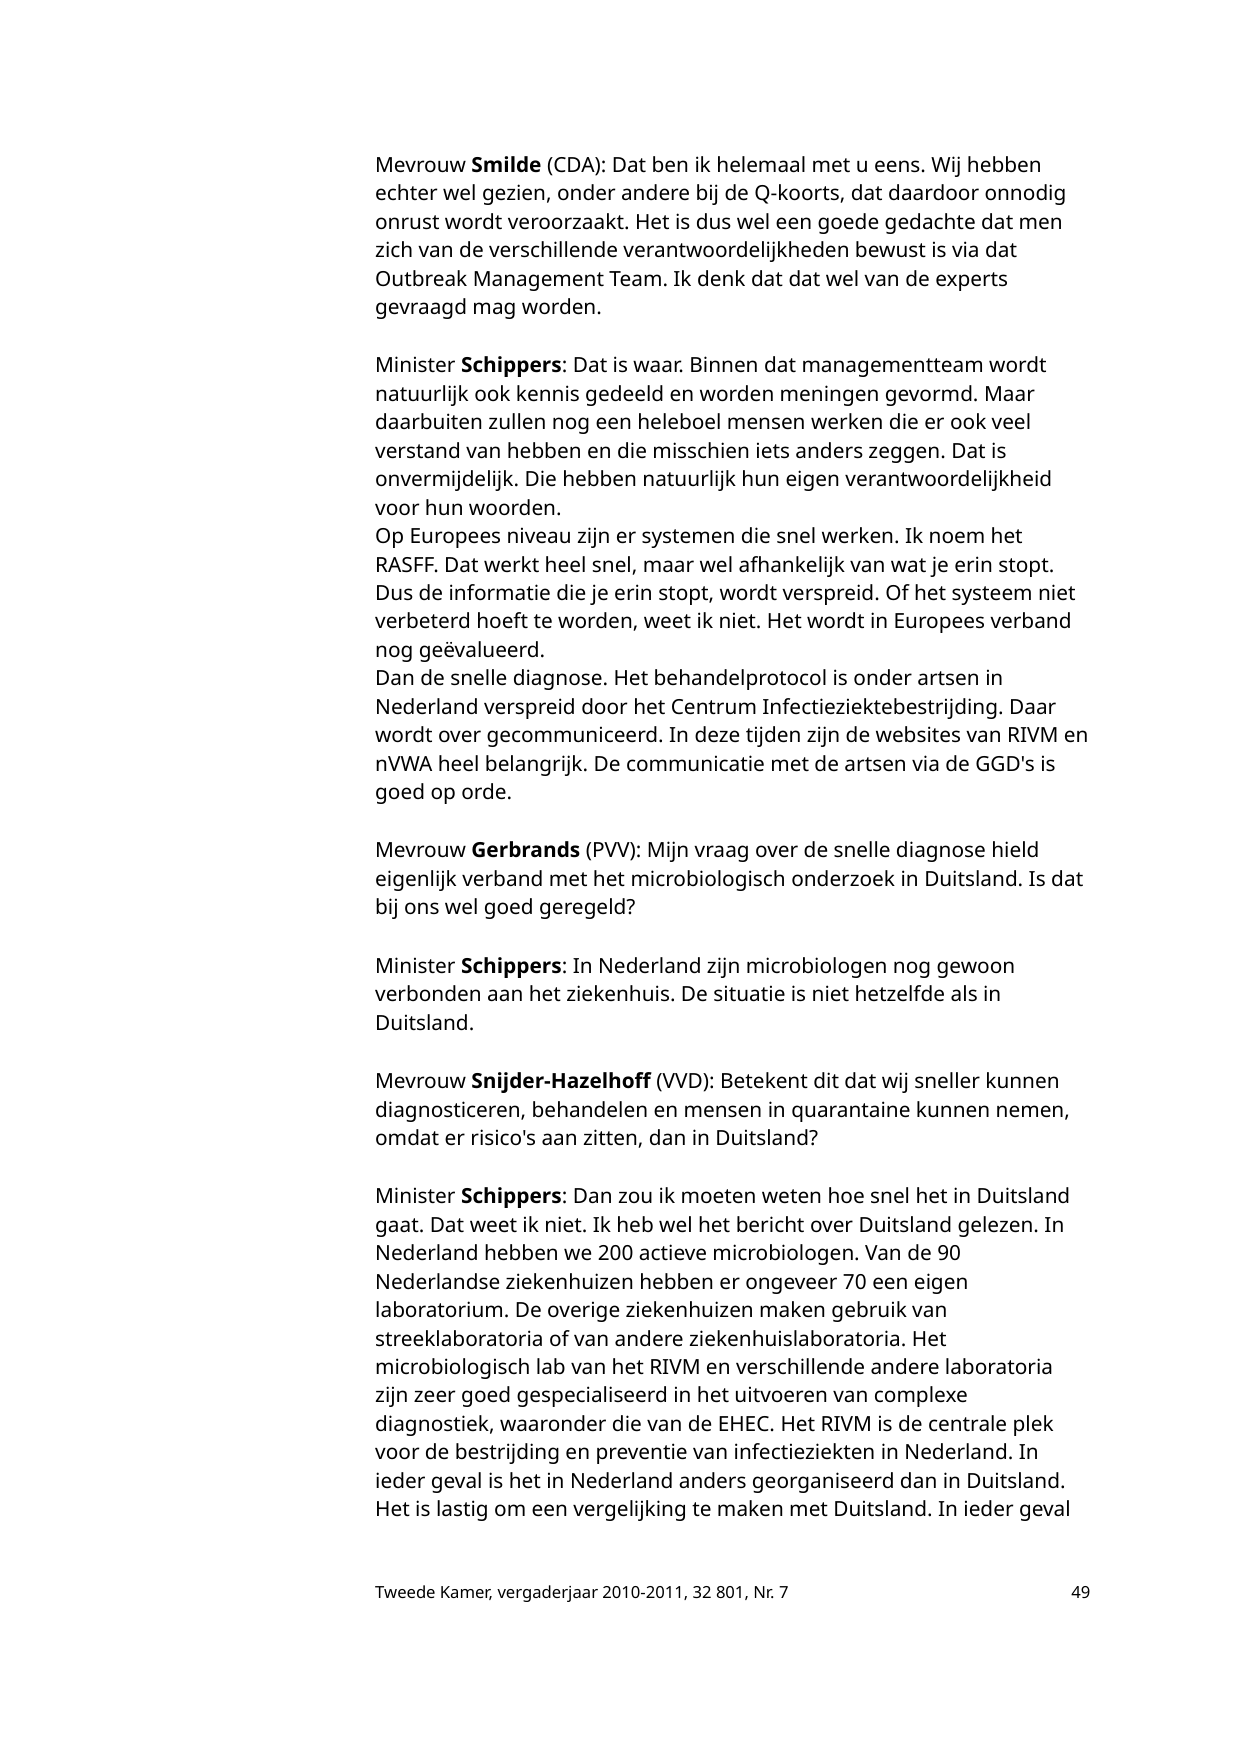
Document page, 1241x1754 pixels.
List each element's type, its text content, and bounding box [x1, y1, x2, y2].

text Mevrouw Snijder-Hazelhoff (VVD): Betekent dit dat wij sneller kunnen diagnosticeren, behandelen en mensen in quarantaine kunnen nemen, omdat er risico's aan zitten, dan in Duitsland? [375, 1066, 1090, 1152]
text Op Europees niveau zijn er systemen die snel werken. Ik noem het RASFF. Dat werkt heel snel, maar wel afhankelijk van wat je erin stopt. Dus de informatie die je erin stopt, wordt verspreid. Of het systeem niet verbeterd hoeft te worden, weet ik niet. Het wordt in Europees verband nog geëvalueerd. [375, 521, 1090, 663]
text Mevrouw Smilde (CDA): Dat ben ik helemaal met u eens. Wij hebben echter wel gezien, onder andere bij de Q-koorts, dat daardoor onnodig onrust wordt veroorzaakt. Het is dus wel een goede gedachte dat men zich van de verschillende verantwoordelijkheden bewust is via dat Outbreak Management Team. Ik denk dat dat wel van de experts gevraagd mag worden. [375, 150, 1090, 321]
text Mevrouw Gerbrands (PVV): Mijn vraag over de snelle diagnose hield eigenlijk verband met het microbiologisch onderzoek in Duitsland. Is dat bij ons wel goed geregeld? [375, 836, 1090, 921]
text Minister Schippers: Dat is waar. Binnen dat managementteam wordt natuurlijk ook kennis gedeeld en worden meningen gevormd. Maar daarbuiten zullen nog een heleboel mensen werken die er ook veel verstand van hebben en die misschien iets anders zeggen. Dat is onvermijdelijk. Die hebben natuurlijk hun eigen verantwoordelijkheid voor hun woorden. [375, 351, 1090, 521]
text Minister Schippers: Dan zou ik moeten weten hoe snel het in Duitsland gaat. Dat weet ik niet. Ik heb wel het bericht over Duitsland gelezen. In Nederland hebben we 200 actieve microbiologen. Van de 90 Nederlandse ziekenhuizen hebben er ongeveer 70 een eigen laboratorium. De overige ziekenhuizen maken gebruik van streeklaboratoria of van andere ziekenhuislaboratoria. Het microbiologisch lab van het RIVM en verschillende andere laboratoria zijn zeer goed gespecialiseerd in het uitvoeren van complexe diagnostiek, waaronder die van de EHEC. Het RIVM is de centrale plek voor de bestrijding en preventie van infectieziekten in Nederland. In ieder geval is het in Nederland anders georganiseerd dan in Duitsland. Het is lastig om een vergelijking te maken met Duitsland. In ieder geval [375, 1182, 1090, 1523]
text Dan de snelle diagnose. Het behandelprotocol is onder artsen in Nederland verspreid door het Centrum Infectieziektebestrijding. Daar wordt over gecommuniceerd. In deze tijden zijn de websites van RIVM en nVWA heel belangrijk. De communicatie met de artsen via de GGD's is goed op orde. [375, 663, 1090, 806]
text Minister Schippers: In Nederland zijn microbiologen nog gewoon verbonden aan het ziekenhuis. De situatie is niet hetzelfde als in Duitsland. [375, 951, 1090, 1036]
